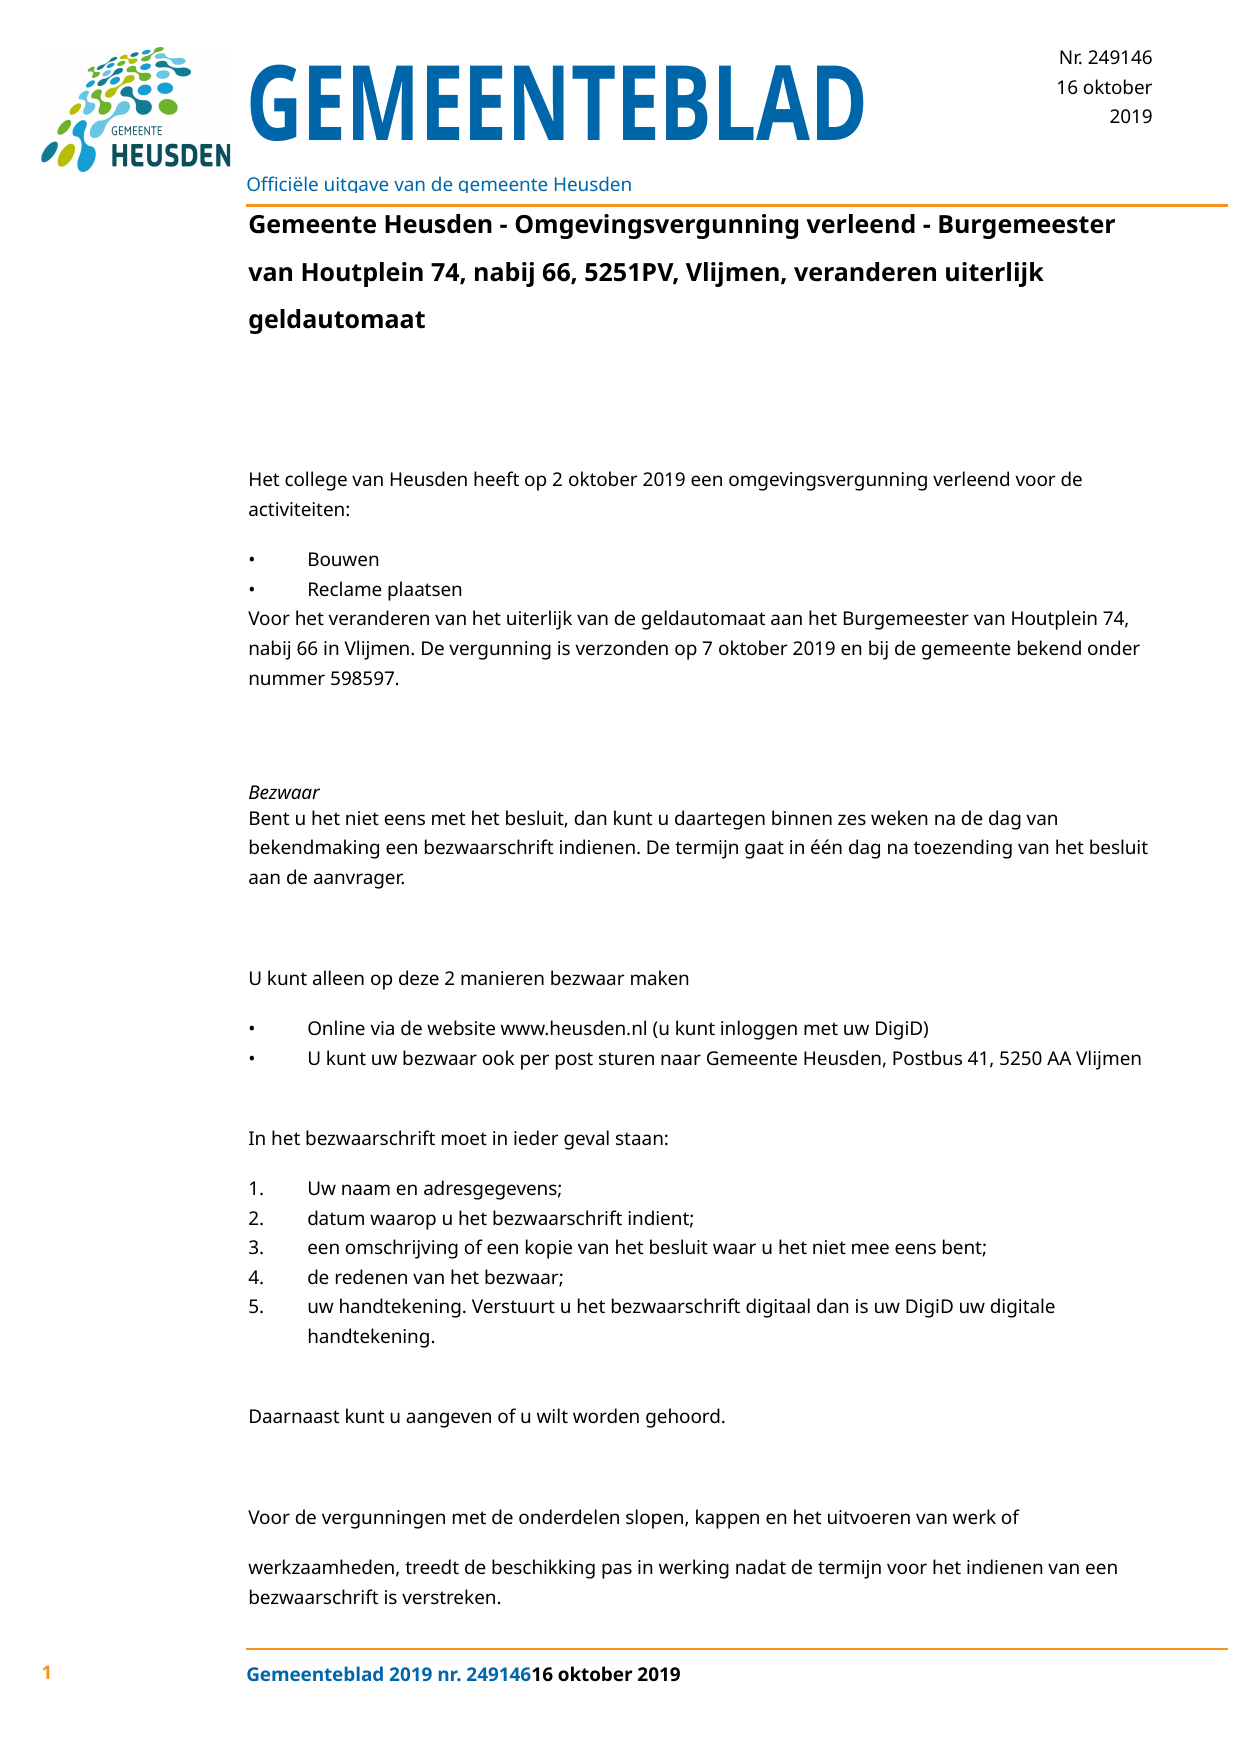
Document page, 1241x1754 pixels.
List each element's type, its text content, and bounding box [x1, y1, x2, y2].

list de redenen van het bezwaar; [248, 1264, 1152, 1290]
list U kunt uw bezwaar ook per post sturen naar Gemeente Heusden, Postbus 41, 5250 AA Vlijmen [248, 1045, 1152, 1071]
list Online via de website www.heusden.nl (u kunt inloggen met uw DigiD) [248, 1015, 1152, 1041]
list Reclame plaatsen [248, 576, 1152, 602]
text Gemeente Heusden - Omgevingsvergunning verleend - Burgemeester van Houtplein 74, nabij 66, 5251PV, Vlijmen, veranderen uiterlijk geldautomaat [248, 207, 1152, 336]
text Bent u het niet eens met het besluit, dan kunt u daartegen binnen zes weken na de dag van bekendmaking een bezwaarschrift indienen. De termijn gaat in één dag na toezending van het besluit aan de aanvrager. [248, 805, 1152, 890]
text werkzaamheden, treedt de beschikking pas in werking nadat de termijn voor het indienen van een bezwaarschrift is verstreken. [248, 1554, 1152, 1610]
text Daarnaast kunt u aangeven of u wilt worden gehoord. [248, 1403, 1152, 1429]
text Het college van Heusden heeft op 2 oktober 2019 een omgevingsvergunning verleend voor de activiteiten: [248, 466, 1152, 522]
text Voor de vergunningen met de onderdelen slopen, kappen en het uitvoeren van werk of [248, 1504, 1152, 1530]
text Bezwaar [248, 779, 1152, 805]
list een omschrijving of een kopie van het besluit waar u het niet mee eens bent; [248, 1234, 1152, 1260]
text Voor het veranderen van het uiterlijk van de geldautomaat aan het Burgemeester van Houtplein 74, nabij 66 in Vlijmen. De vergunning is verzonden op 7 oktober 2019 en bij de gemeente bekend onder nummer 598597. [248, 606, 1152, 690]
list Uw naam en adresgegevens; [248, 1175, 1152, 1201]
list datum waarop u het bezwaarschrift indient; [248, 1205, 1152, 1231]
list Bouwen [248, 546, 1152, 572]
picture [41, 47, 231, 172]
text U kunt alleen op deze 2 manieren bezwaar maken [248, 965, 1152, 991]
list uw handtekening. Verstuurt u het bezwaarschrift digitaal dan is uw DigiD uw digitale handtekening. [248, 1293, 1152, 1349]
text In het bezwaarschrift moet in ieder geval staan: [248, 1125, 1152, 1151]
